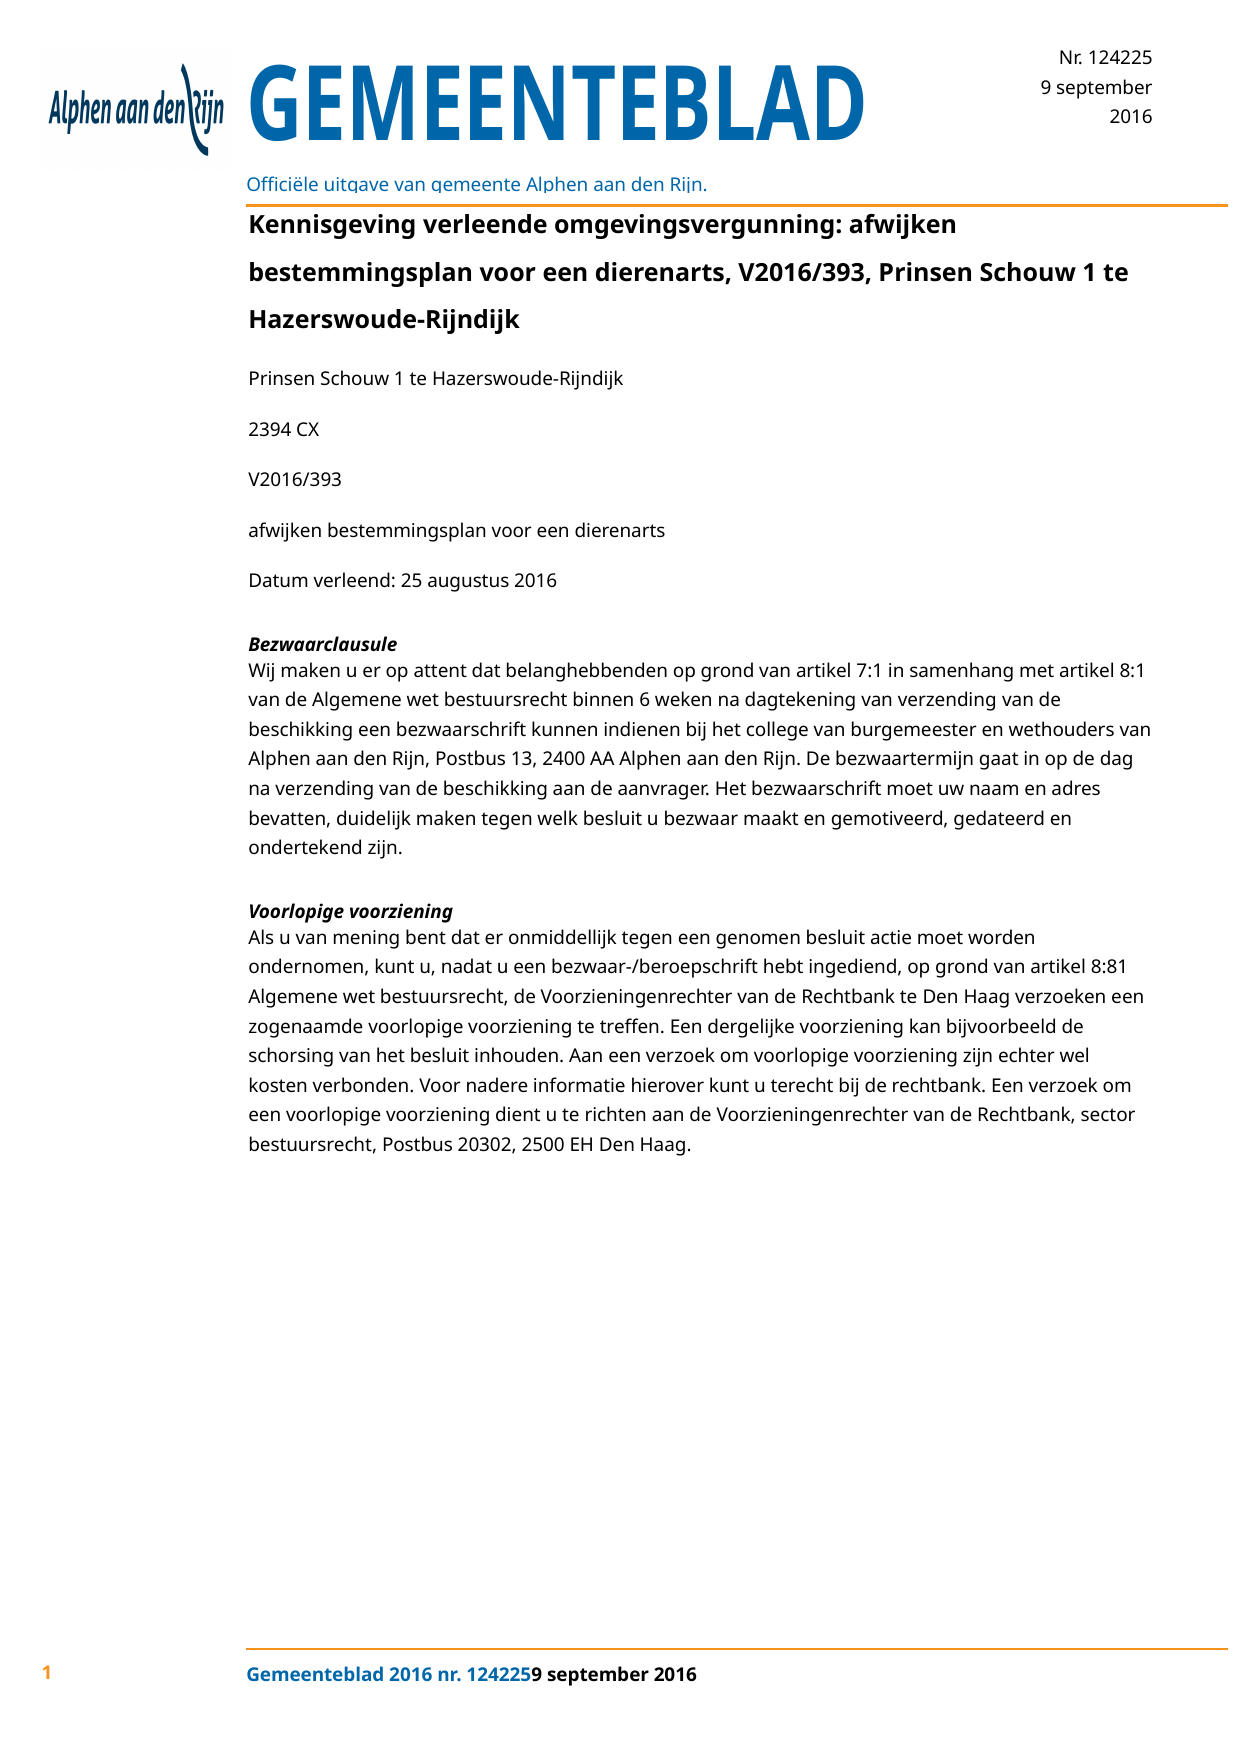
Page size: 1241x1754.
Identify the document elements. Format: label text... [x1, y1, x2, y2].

text Prinsen Schouw 1 te Hazerswoude-Rijndijk [248, 366, 1152, 391]
text Voorlopige voorziening [248, 898, 1152, 924]
text Als u van mening bent dat er onmiddellijk tegen een genomen besluit actie moet worden ondernomen, kunt u, nadat u een bezwaar-/beroepschrift hebt ingediend, op grond van artikel 8:81 Algemene wet bestuursrecht, de Voorzieningenrechter van de Rechtbank te Den Haag verzoeken een zogenaamde voorlopige voorziening te treffen. Een dergelijke voorziening kan bijvoorbeeld de schorsing van het besluit inhouden. Aan een verzoek om voorlopige voorziening zijn echter wel kosten verbonden. Voor nadere informatie hierover kunt u terecht bij de rechtbank. Een verzoek om een voorlopige voorziening dient u te richten aan de Voorzieningenrechter van de Rechtbank, sector bestuursrecht, Postbus 20302, 2500 EH Den Haag. [248, 924, 1152, 1157]
text afwijken bestemmingsplan voor een dierenarts [248, 517, 1152, 542]
text Kennisgeving verleende omgevingsvergunning: afwijken bestemmingsplan voor een dierenarts, V2016/393, Prinsen Schouw 1 te Hazerswoude-Rijndijk [248, 207, 1152, 336]
text V2016/393 [248, 466, 1152, 492]
text Wij maken u er op attent dat belanghebbenden op grond van artikel 7:1 in samenhang met artikel 8:1 van de Algemene wet bestuursrecht binnen 6 weken na dagtekening van verzending van de beschikking een bezwaarschrift kunnen indienen bij het college van burgemeester en wethouders van Alphen aan den Rijn, Postbus 13, 2400 AA Alphen aan den Rijn. De bezwaartermijn gaat in op de dag na verzending van de beschikking aan de aanvrager. Het bezwaarschrift moet uw naam en adres bevatten, duidelijk maken tegen welk besluit u bezwaar maakt en gemotiveerd, gedateerd en ondertekend zijn. [248, 657, 1152, 860]
picture [41, 47, 231, 172]
text 2394 CX [248, 416, 1152, 442]
text Bezwaarclausule [248, 631, 1152, 657]
text Datum verleend: 25 augustus 2016 [248, 567, 1152, 593]
